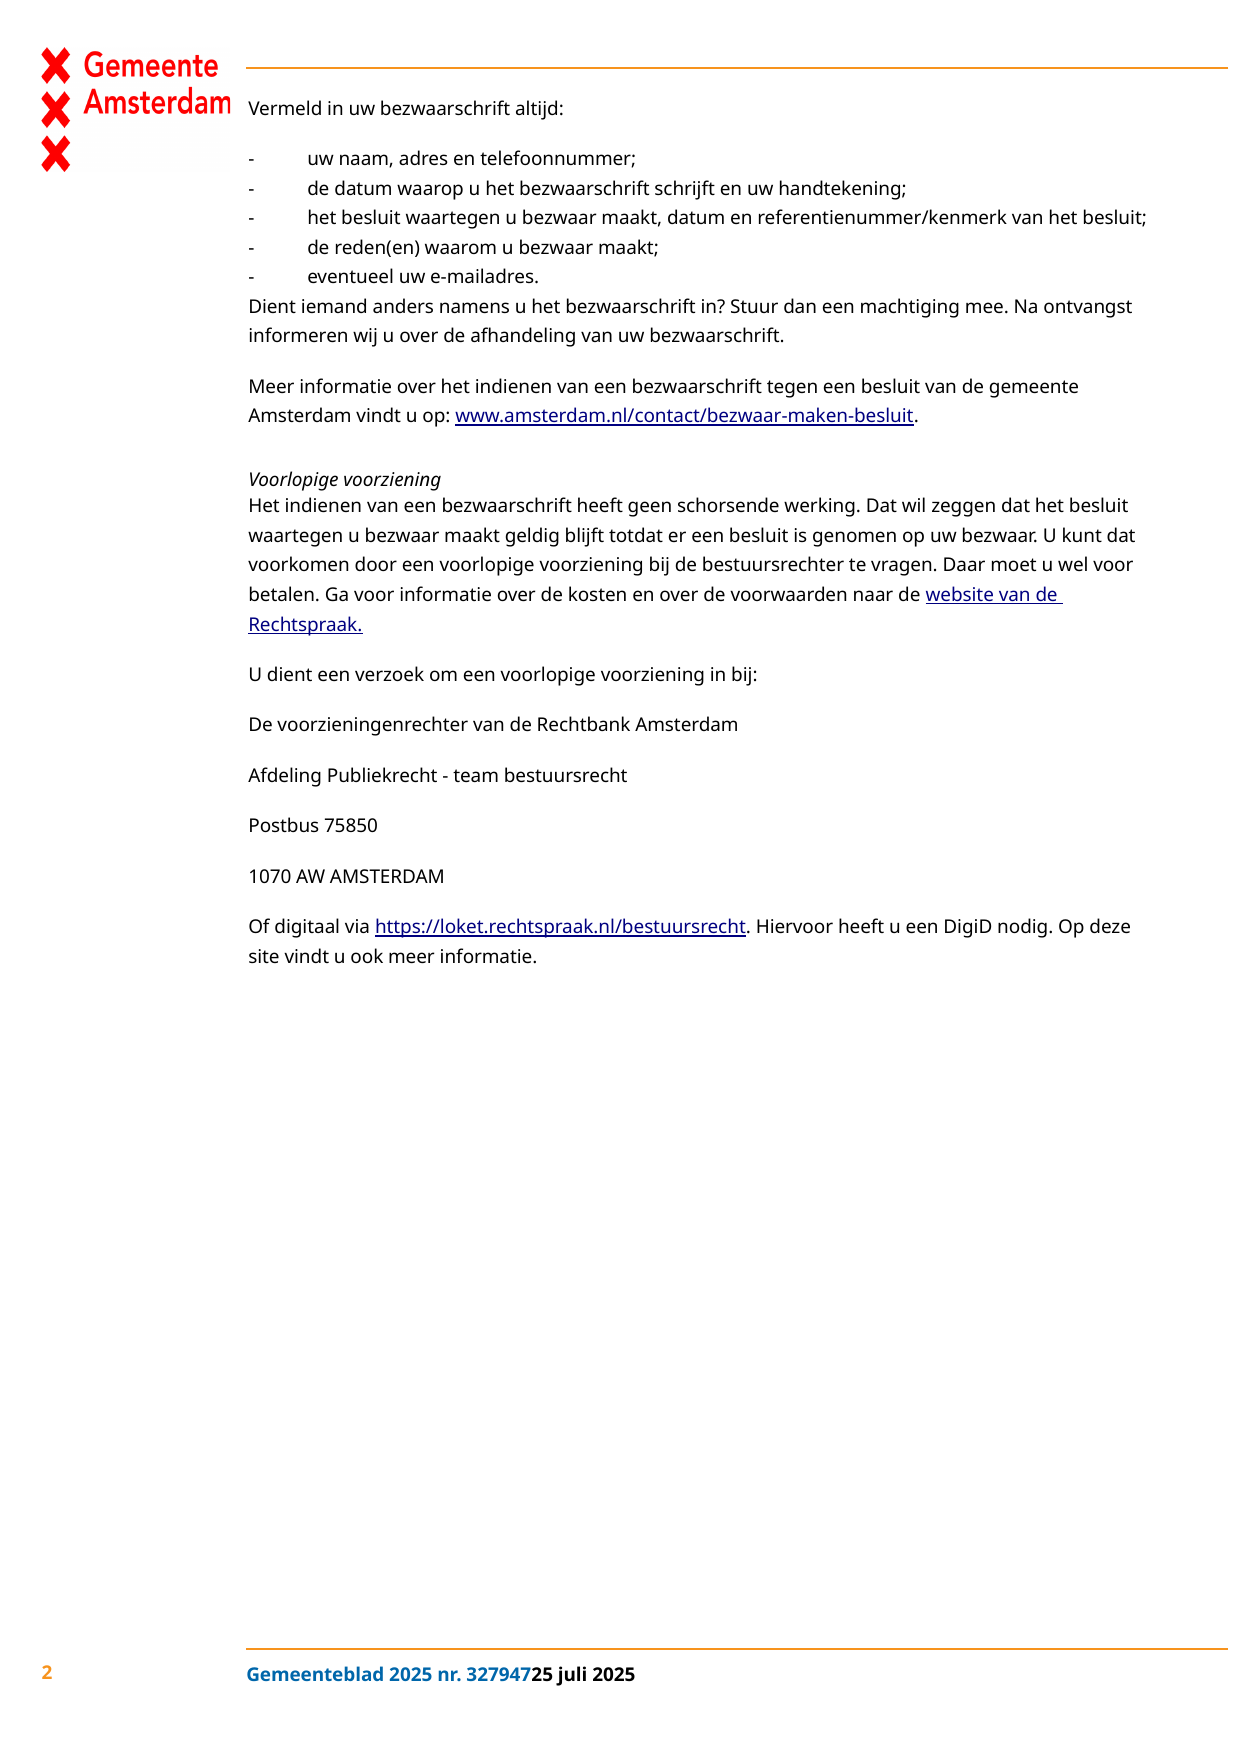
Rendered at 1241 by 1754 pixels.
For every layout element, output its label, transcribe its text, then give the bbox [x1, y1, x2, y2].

text Of digitaal via https://loket.rechtspraak.nl/bestuursrecht. Hiervoor heeft u een DigiD nodig. Op deze site vindt u ook meer informatie. [248, 913, 1152, 968]
text Het indienen van een bezwaarschrift heeft geen schorsende werking. Dat wil zeggen dat het besluit waartegen u bezwaar maakt geldig blijft totdat er een besluit is genomen op uw bezwaar. U kunt dat voorkomen door een voorlopige voorziening bij de bestuursrechter te vragen. Daar moet u wel voor betalen. Ga voor informatie over de kosten en over de voorwaarden naar de website van de Rechtspraak. [248, 492, 1152, 636]
list de reden(en) waarom u bezwaar maakt; [248, 234, 1152, 260]
text Afdeling Publiekrecht - team bestuursrecht [248, 762, 1152, 788]
text U dient een verzoek om een voorlopige voorziening in bij: [248, 661, 1152, 687]
list uw naam, adres en telefoonnummer; [248, 145, 1152, 171]
text Vermeld in uw bezwaarschrift altijd: [248, 95, 1152, 121]
list het besluit waartegen u bezwaar maakt, datum en referentienummer/kenmerk van het besluit; [248, 204, 1152, 230]
list de datum waarop u het bezwaarschrift schrijft en uw handtekening; [248, 175, 1152, 201]
text 1070 AW AMSTERDAM [248, 863, 1152, 888]
picture [41, 47, 231, 172]
text De voorzieningenrechter van de Rechtbank Amsterdam [248, 712, 1152, 737]
text Dient iemand anders namens u het bezwaarschrift in? Stuur dan een machtiging mee. Na ontvangst informeren wij u over de afhandeling van uw bezwaarschrift. [248, 293, 1152, 348]
text Voorlopige voorziening [248, 467, 1152, 492]
text Meer informatie over het indienen van een bezwaarschrift tegen een besluit van de gemeente Amsterdam vindt u op: www.amsterdam.nl/contact/bezwaar-maken-besluit. [248, 373, 1152, 428]
list eventueel uw e-mailadres. [248, 263, 1152, 289]
text Postbus 75850 [248, 812, 1152, 838]
